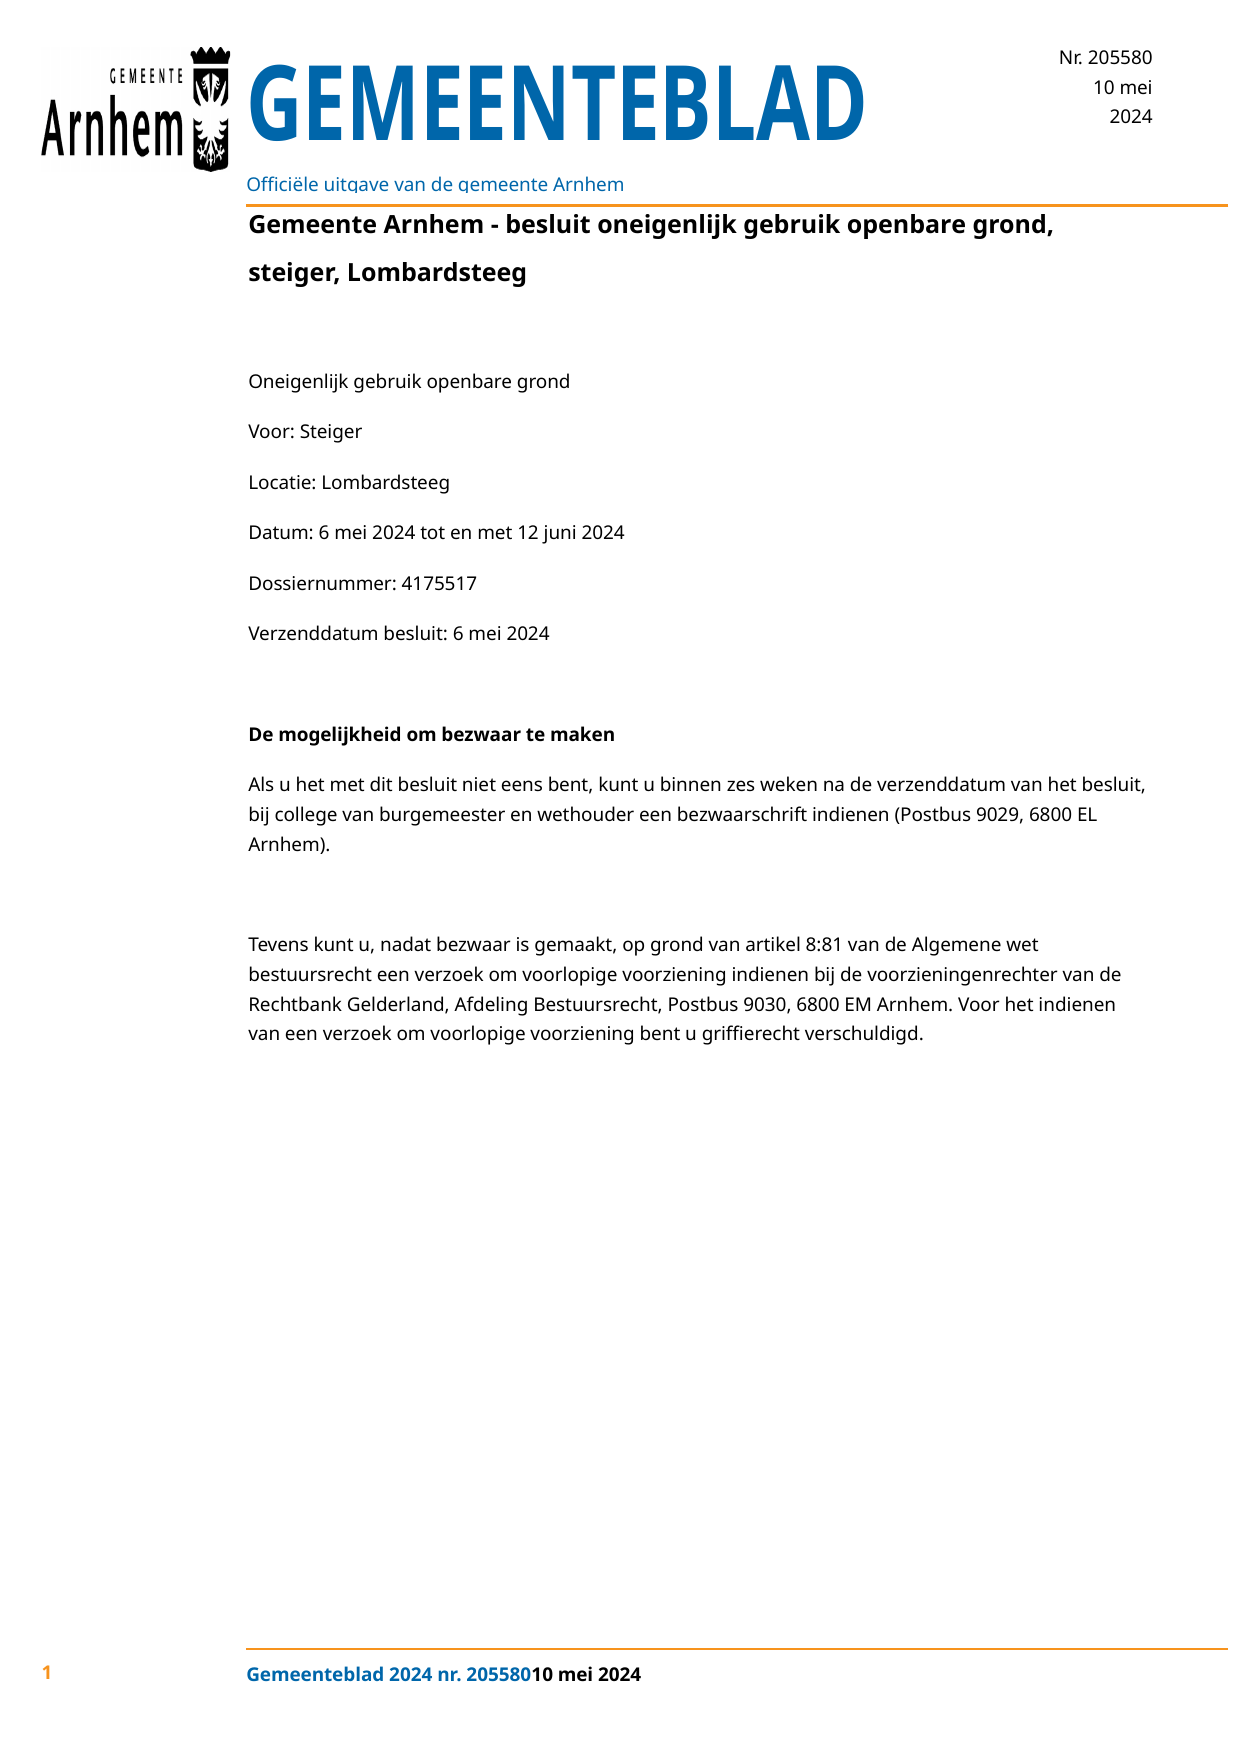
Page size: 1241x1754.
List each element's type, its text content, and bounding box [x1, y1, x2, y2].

text Als u het met dit besluit niet eens bent, kunt u binnen zes weken na de verzenddatum van het besluit, bij college van burgemeester en wethouder een bezwaarschrift indienen (Postbus 9029, 6800 EL Arnhem). [248, 772, 1152, 857]
text Oneigenlijk gebruik openbare grond [248, 368, 1152, 394]
text Gemeente Arnhem - besluit oneigenlijk gebruik openbare grond, steiger, Lombardsteeg [248, 207, 1152, 288]
text Dossiernummer: 4175517 [248, 570, 1152, 596]
text Verzenddatum besluit: 6 mei 2024 [248, 620, 1152, 646]
text De mogelijkheid om bezwaar te maken [248, 721, 1152, 747]
text Datum: 6 mei 2024 tot en met 12 juni 2024 [248, 519, 1152, 545]
text Voor: Steiger [248, 419, 1152, 444]
text Locatie: Lombardsteeg [248, 469, 1152, 495]
picture [41, 47, 231, 172]
text Tevens kunt u, nadat bezwaar is gemaakt, op grond van artikel 8:81 van de Algemene wet bestuursrecht een verzoek om voorlopige voorziening indienen bij de voorzieningenrechter van de Rechtbank Gelderland, Afdeling Bestuursrecht, Postbus 9030, 6800 EM Arnhem. Voor het indienen van een verzoek om voorlopige voorziening bent u griffierecht verschuldigd. [248, 932, 1152, 1046]
